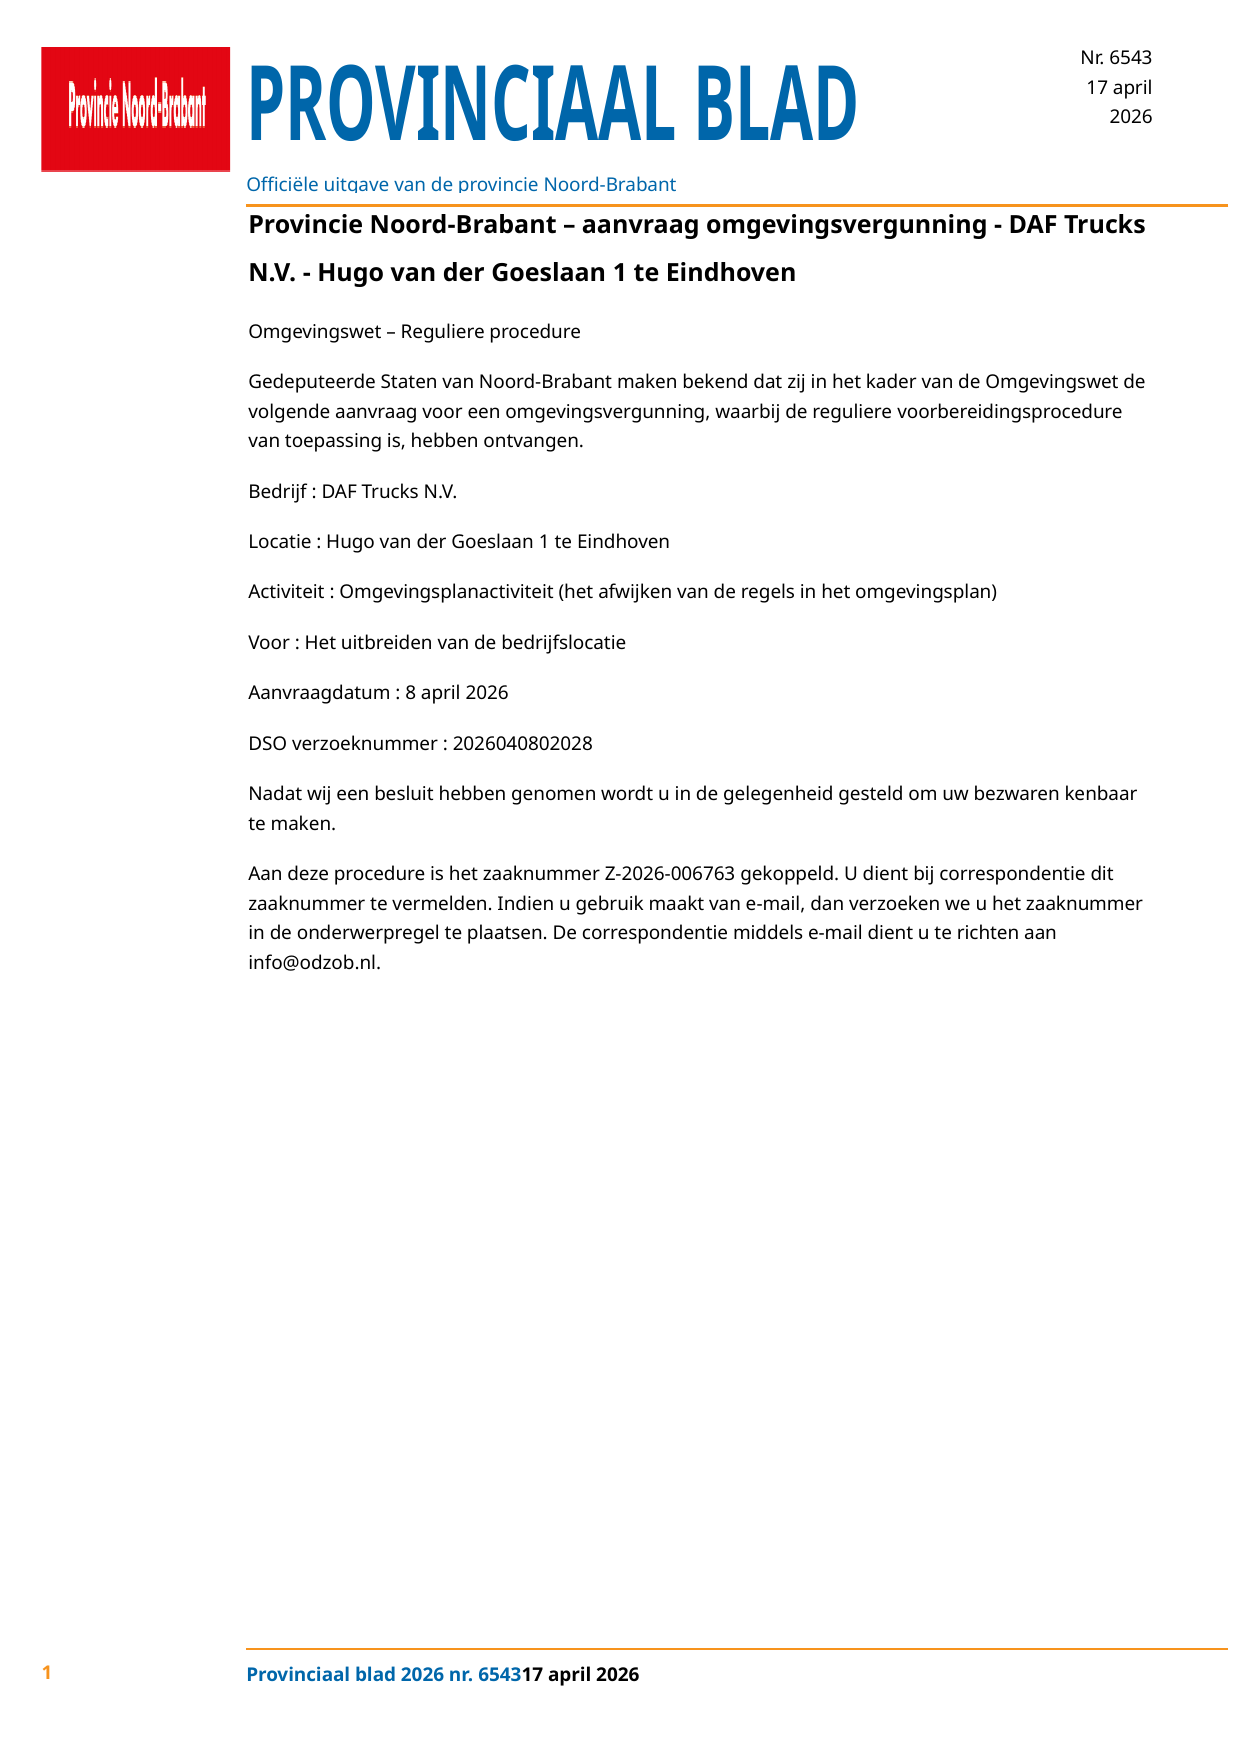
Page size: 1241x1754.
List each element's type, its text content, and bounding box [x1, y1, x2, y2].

text Gedeputeerde Staten van Noord-Brabant maken bekend dat zij in het kader van de Omgevingswet de volgende aanvraag voor een omgevingsvergunning, waarbij de reguliere voorbereidingsprocedure van toepassing is, hebben ontvangen. [248, 368, 1152, 453]
text Nadat wij een besluit hebben genomen wordt u in de gelegenheid gesteld om uw bezwaren kenbaar te maken. [248, 780, 1152, 836]
text Aanvraagdatum : 8 april 2026 [248, 679, 1152, 705]
text Aan deze procedure is het zaaknummer Z-2026-006763 gekoppeld. U dient bij correspondentie dit zaaknummer te vermelden. Indien u gebruik maakt van e-mail, dan verzoeken we u het zaaknummer in de onderwerpregel te plaatsen. De correspondentie middels e-mail dient u te richten aan info@odzob.nl. [248, 860, 1152, 975]
text DSO verzoeknummer : 2026040802028 [248, 730, 1152, 756]
text Provincie Noord-Brabant – aanvraag omgevingsvergunning - DAF Trucks N.V. - Hugo van der Goeslaan 1​ te Eindhoven [248, 207, 1152, 288]
text Bedrijf : DAF Trucks N.V. [248, 478, 1152, 504]
picture [41, 47, 231, 172]
text Voor : Het uitbreiden van de bedrijfslocatie [248, 629, 1152, 655]
text Omgevingswet – Reguliere procedure [248, 318, 1152, 344]
text Locatie : Hugo van der Goeslaan 1​ te Eindhoven [248, 528, 1152, 554]
text Activiteit : Omgevingsplanactiviteit (het afwijken van de regels in het omgevingsplan) [248, 579, 1152, 604]
